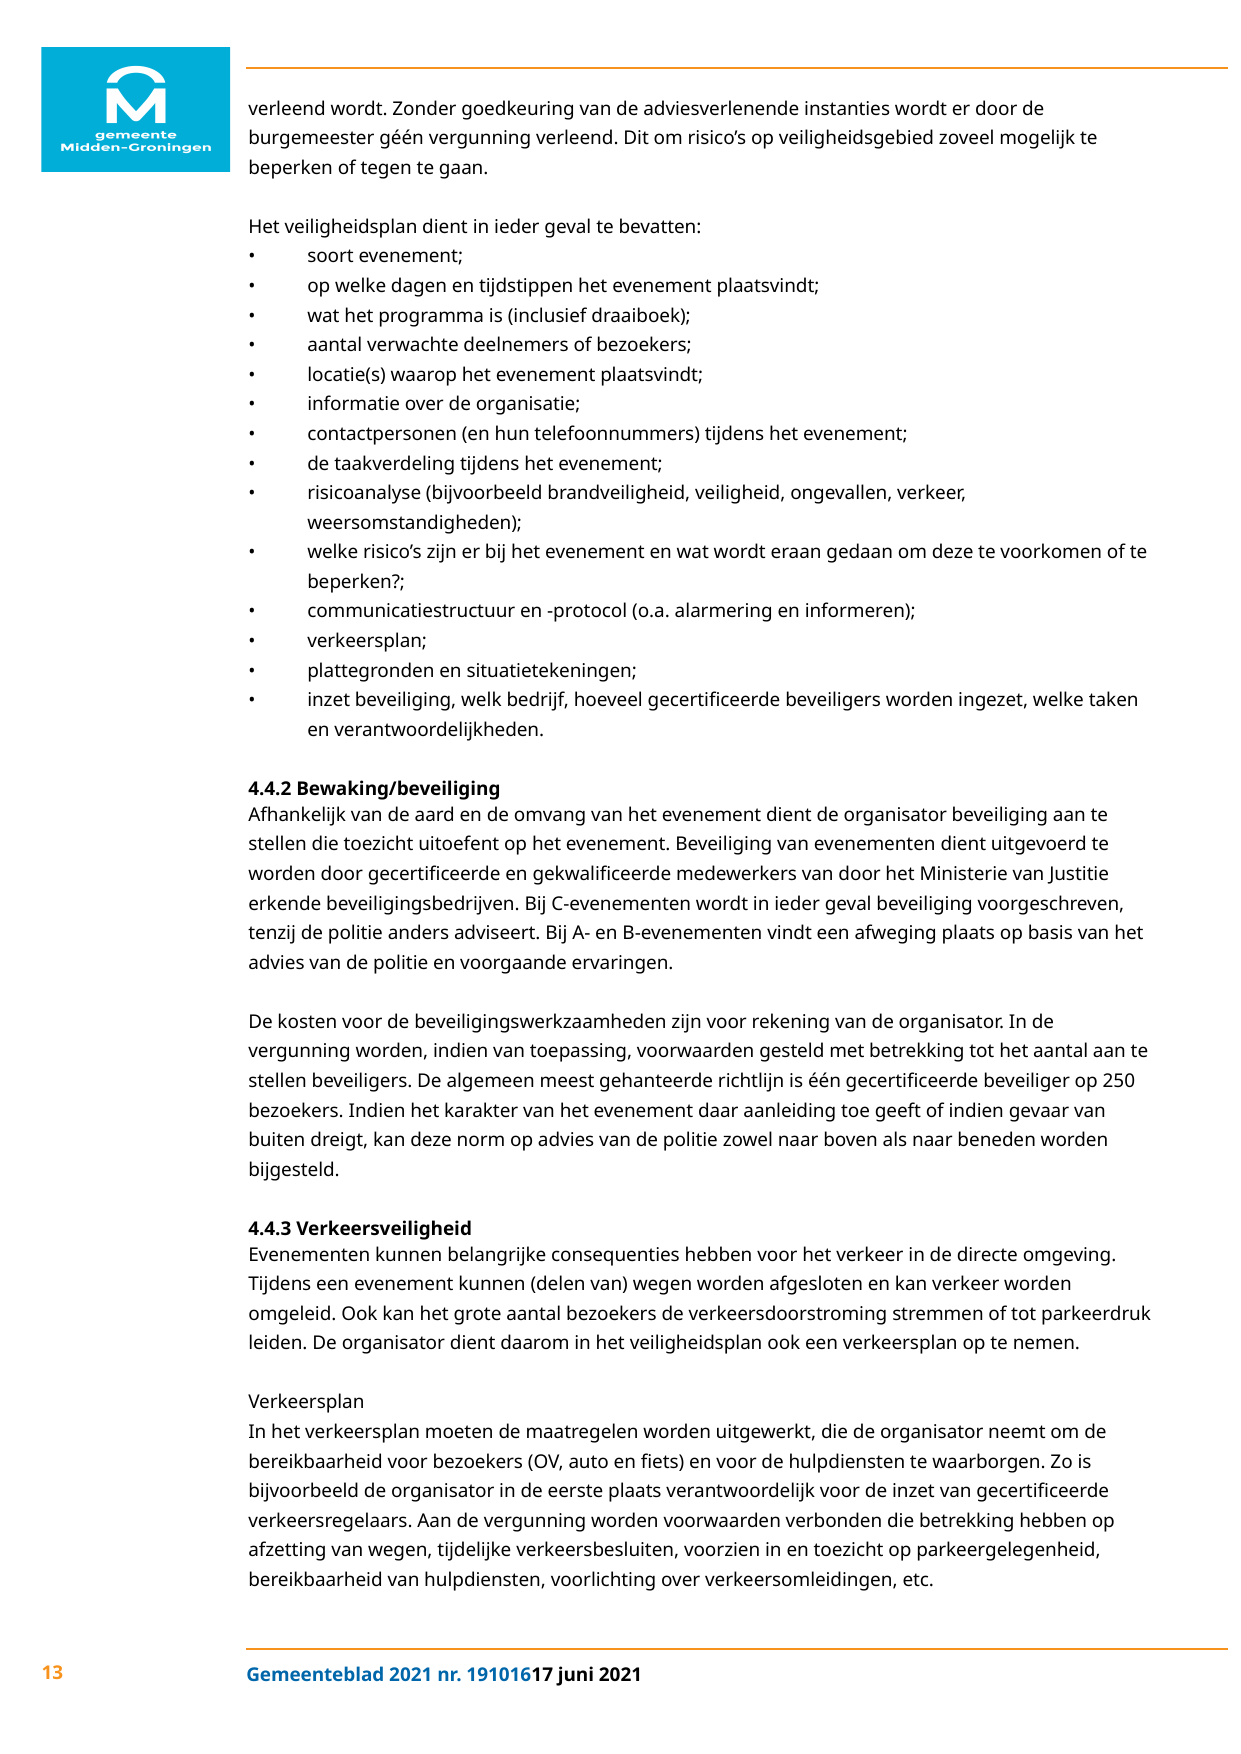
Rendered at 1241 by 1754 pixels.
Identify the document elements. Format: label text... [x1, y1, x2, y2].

list de taakverdeling tijdens het evenement; [248, 450, 1152, 476]
text Verkeersplan [248, 1389, 1152, 1414]
text In het verkeersplan moeten de maatregelen worden uitgewerkt, die de organisator neemt om de bereikbaarheid voor bezoekers (OV, auto en fiets) en voor de hulpdiensten te waarborgen. Zo is bijvoorbeeld de organisator in de eerste plaats verantwoordelijk voor de inzet van gecertificeerde verkeersregelaars. Aan de vergunning worden voorwaarden verbonden die betrekking hebben op afzetting van wegen, tijdelijke verkeersbesluiten, voorzien in en toezicht op parkeergelegenheid, bereikbaarheid van hulpdiensten, voorlichting over verkeersomleidingen, etc. [248, 1418, 1152, 1592]
text De kosten voor de beveiligingswerkzaamheden zijn voor rekening van de organisator. In de vergunning worden, indien van toepassing, voorwaarden gesteld met betrekking tot het aantal aan te stellen beveiligers. De algemeen meest gehanteerde richtlijn is één gecertificeerde beveiliger op 250 bezoekers. Indien het karakter van het evenement daar aanleiding toe geeft of indien gevaar van buiten dreigt, kan deze norm op advies van de politie zowel naar boven als naar beneden worden bijgesteld. [248, 1008, 1152, 1182]
list soort evenement; [248, 243, 1152, 268]
list contactpersonen (en hun telefoonnummers) tijdens het evenement; [248, 420, 1152, 446]
list op welke dagen en tijdstippen het evenement plaatsvindt; [248, 272, 1152, 298]
text Het veiligheidsplan dient in ieder geval te bevatten: [248, 213, 1152, 239]
text 4.4.3 Verkeersveiligheid [248, 1215, 1152, 1241]
list wat het programma is (inclusief draaiboek); [248, 302, 1152, 328]
picture [184, 146, 190, 153]
list communicatiestructuur en -protocol (o.a. alarmering en informeren); [248, 598, 1152, 623]
picture [108, 66, 164, 82]
list plattegronden en situatietekeningen; [248, 657, 1152, 683]
text Afhankelijk van de aard en de omvang van het evenement dient de organisator beveiliging aan te stellen die toezicht uitoefent op het evenement. Beveiliging van evenementen dient uitgevoerd te worden door gecertificeerde en gekwalificeerde medewerkers van door het Ministerie van Justitie erkende beveiligingsbedrijven. Bij C-evenementen wordt in ieder geval beveiliging voorgeschreven, tenzij de politie anders adviseert. Bij A- en B-evenementen vindt een afweging plaats op basis van het advies van de politie en voorgaande ervaringen. [248, 801, 1152, 974]
list aantal verwachte deelnemers of bezoekers; [248, 331, 1152, 357]
text 4.4.2 Bewaking/beveiliging [248, 775, 1152, 801]
list welke risico’s zijn er bij het evenement en wat wordt eraan gedaan om deze te voorkomen of te beperken?; [248, 538, 1152, 594]
list informatie over de organisatie; [248, 391, 1152, 416]
list risicoanalyse (bijvoorbeeld brandveiligheid, veiligheid, ongevallen, verkeer, weersomstandigheden); [248, 479, 1152, 535]
list locatie(s) waarop het evenement plaatsvindt; [248, 361, 1152, 387]
picture [107, 89, 165, 122]
list inzet beveiliging, welk bedrijf, hoeveel gecertificeerde beveiligers worden ingezet, welke taken en verantwoordelijkheden. [248, 686, 1152, 742]
text Evenementen kunnen belangrijke consequenties hebben voor het verkeer in de directe omgeving. Tijdens een evenement kunnen (delen van) wegen worden afgesloten en kan verkeer worden omgeleid. Ook kan het grote aantal bezoekers de verkeersdoorstroming stremmen of tot parkeerdruk leiden. De organisator dient daarom in het veiligheidsplan ook een verkeersplan op te nemen. [248, 1241, 1152, 1355]
list verkeersplan; [248, 627, 1152, 653]
text verleend wordt. Zonder goedkeuring van de adviesverlenende instanties wordt er door de burgemeester géén vergunning verleend. Dit om risico’s op veiligheidsgebied zoveel mogelijk te beperken of tegen te gaan. [248, 95, 1152, 180]
